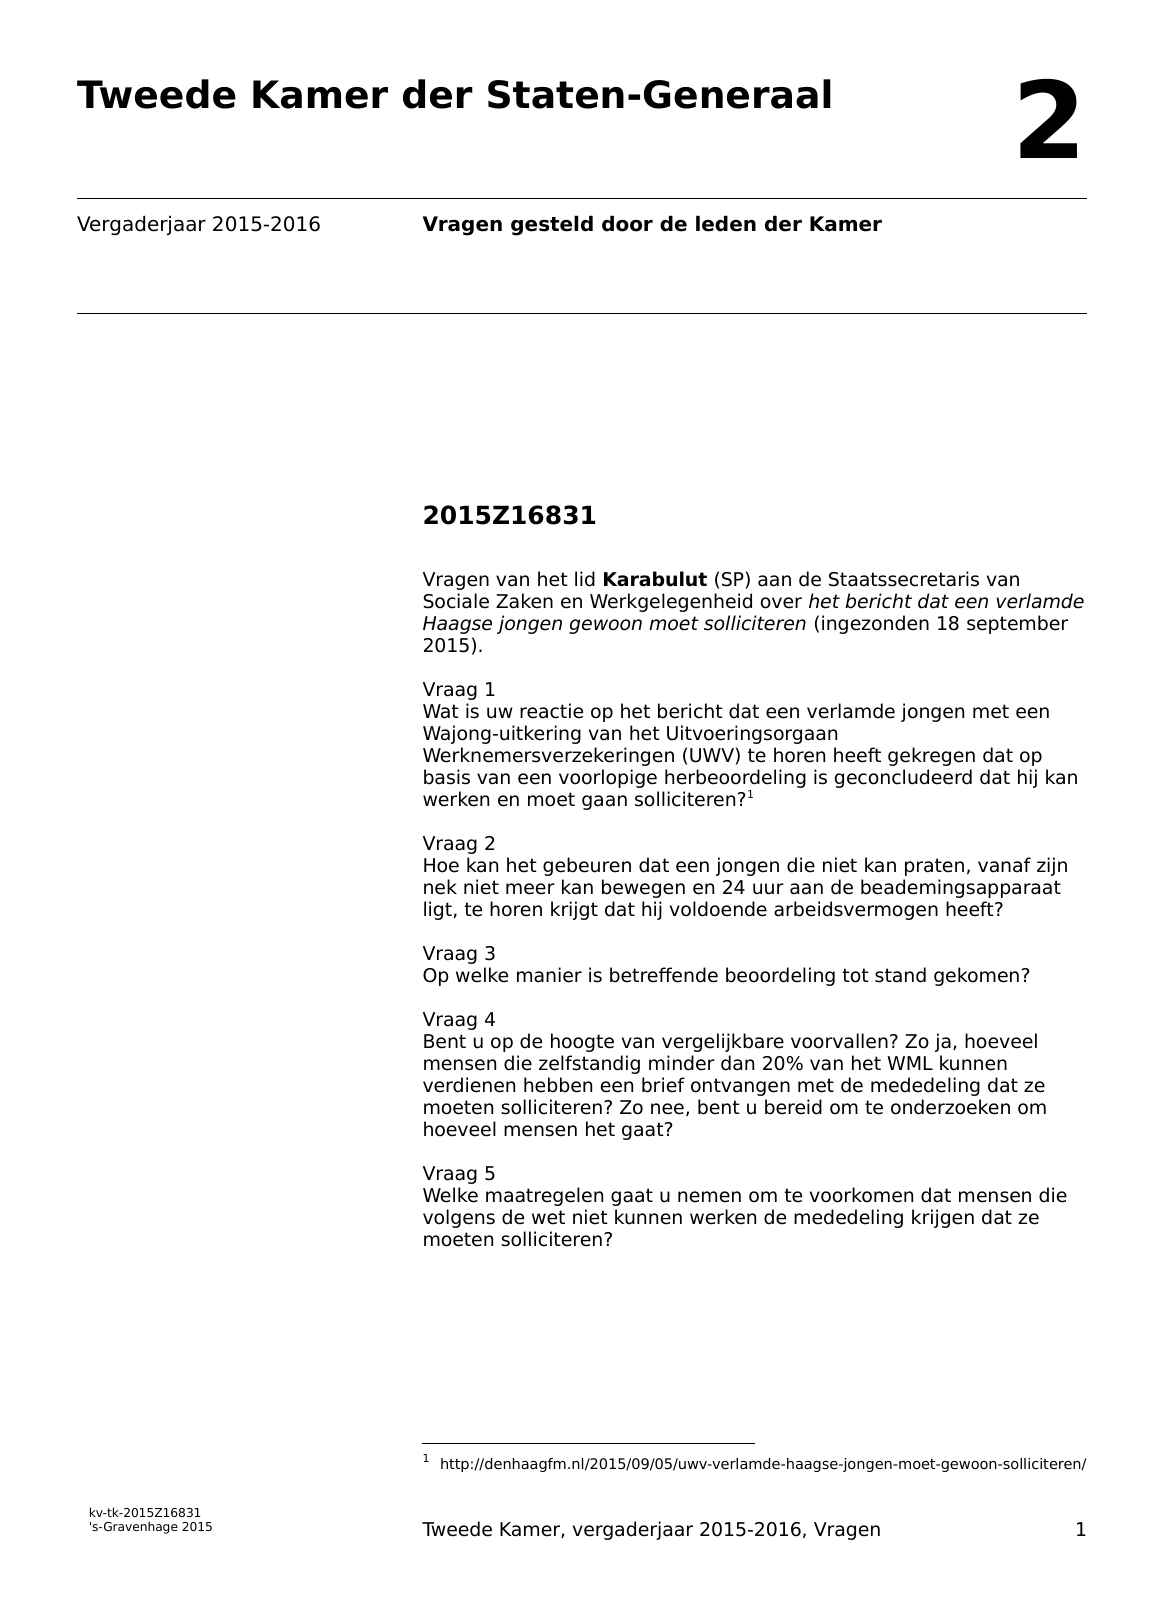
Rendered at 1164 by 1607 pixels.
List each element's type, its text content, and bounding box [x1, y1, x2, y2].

text Op welke manier is betreffende beoordeling tot stand gekomen? [422, 965, 1087, 987]
text Welke maatregelen gaat u nemen om te voorkomen dat mensen die volgens de wet niet kunnen werken de mededeling krijgen dat ze moeten solliciteren? [422, 1185, 1087, 1251]
text Vraag 3 [422, 943, 1087, 965]
table_cell Vragen gesteld door de leden der Kamer [422, 199, 1087, 313]
table_header 2 [886, 59, 1087, 198]
text Vragen van het lid Karabulut (SP) aan de Staatssecretaris van Sociale Zaken en Werkgelegenheid over het bericht dat een verlamde Haagse jongen gewoon moet solliciteren (ingezonden 18 september 2015). [422, 569, 1087, 657]
text Vraag 1 [422, 679, 1087, 701]
text Vraag 4 [422, 1009, 1087, 1031]
text Vraag 5 [422, 1163, 1087, 1185]
table_header Tweede Kamer der Staten-Generaal [77, 59, 886, 198]
text Vraag 2 [422, 833, 1087, 855]
text Hoe kan het gebeuren dat een jongen die niet kan praten, vanaf zijn nek niet meer kan bewegen en 24 uur aan de beademingsapparaat ligt, te horen krijgt dat hij voldoende arbeidsvermogen heeft? [422, 855, 1087, 921]
text Bent u op de hoogte van vergelijkbare voorvallen? Zo ja, hoeveel mensen die zelfstandig minder dan 20% van het WML kunnen verdienen hebben een brief ontvangen met de mededeling dat ze moeten solliciteren? Zo nee, bent u bereid om te onderzoeken om hoeveel mensen het gaat? [422, 1031, 1087, 1141]
text Wat is uw reactie op het bericht dat een verlamde jongen met een Wajong-uitkering van het Uitvoeringsorgaan Werknemersverzekeringen (UWV) te horen heeft gekregen dat op basis van een voorlopige herbeoordeling is geconcludeerd dat hij kan werken en moet gaan solliciteren? [422, 701, 1087, 811]
text 2015Z16831 [422, 501, 1087, 531]
text 's-Gravenhage 2015 [88, 1520, 323, 1534]
table_cell Vergaderjaar 2015-2016 [77, 199, 422, 313]
text kv-tk-2015Z16831 [88, 1506, 323, 1520]
text http://denhaagfm.nl/2015/09/05/uwv-verlamde-haagse-jongen-moet-gewoon-solliciteren/ [422, 1452, 1087, 1474]
